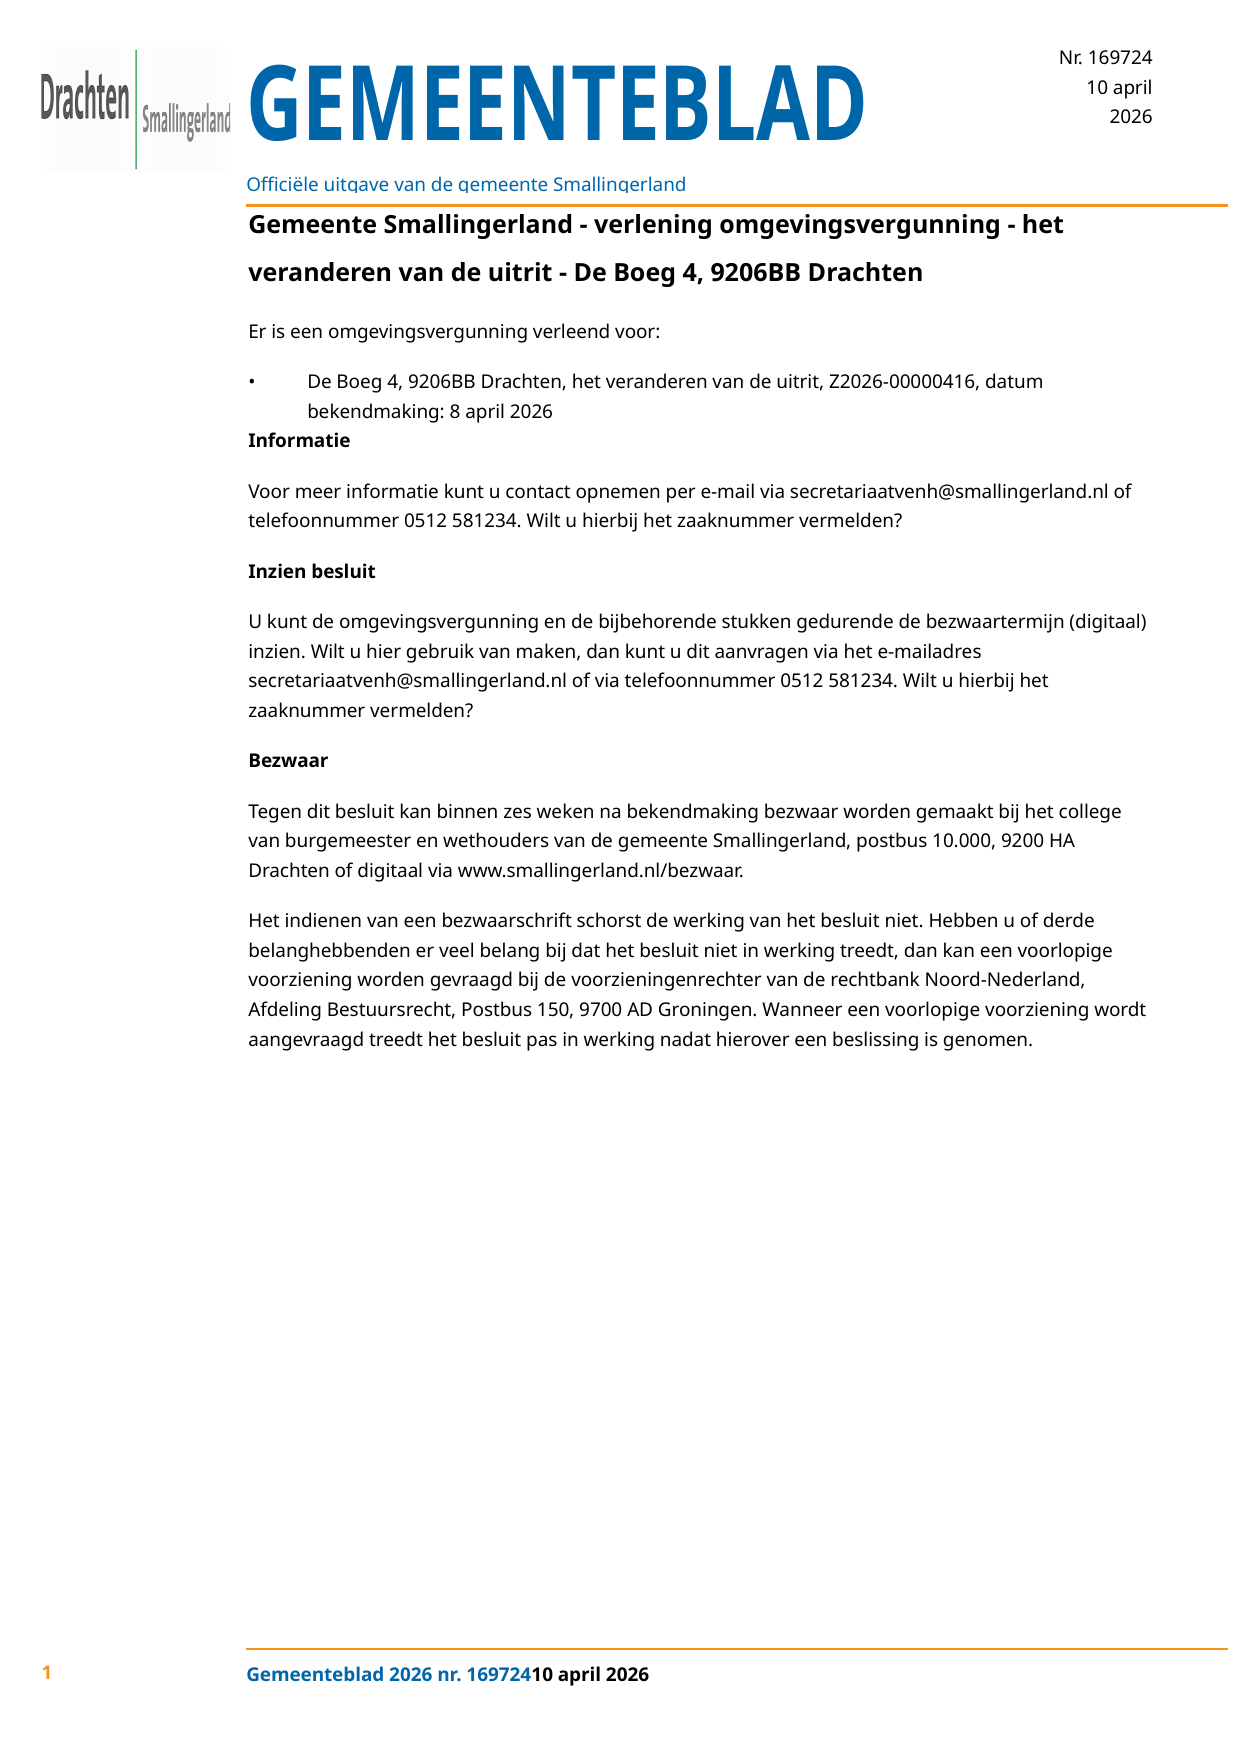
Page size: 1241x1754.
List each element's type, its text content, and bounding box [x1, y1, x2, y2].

list De Boeg 4, 9206BB Drachten, het veranderen van de uitrit, Z2026-00000416, datum bekendmaking: 8 april 2026 [248, 368, 1152, 424]
text U kunt de omgevingsvergunning en de bijbehorende stukken gedurende de bezwaartermijn (digitaal) inzien. Wilt u hier gebruik van maken, dan kunt u dit aanvragen via het e-mailadres secretariaatvenh@smallingerland.nl of via telefoonnummer 0512 581234. Wilt u hierbij het zaaknummer vermelden? [248, 608, 1152, 723]
picture [41, 47, 231, 172]
text Voor meer informatie kunt u contact opnemen per e-mail via secretariaatvenh@smallingerland.nl of telefoonnummer 0512 581234. Wilt u hierbij het zaaknummer vermelden? [248, 478, 1152, 533]
text Informatie [248, 427, 1152, 453]
text Tegen dit besluit kan binnen zes weken na bekendmaking bezwaar worden gemaakt bij het college van burgemeester en wethouders van de gemeente Smallingerland, postbus 10.000, 9200 HA Drachten of digitaal via www.smallingerland.nl/bezwaar. [248, 798, 1152, 883]
text Inzien besluit [248, 558, 1152, 584]
text Bezwaar [248, 747, 1152, 773]
text Gemeente Smallingerland - verlening omgevingsvergunning - het veranderen van de uitrit - De Boeg 4, 9206BB Drachten [248, 207, 1152, 288]
text Er is een omgevingsvergunning verleend voor: [248, 318, 1152, 344]
text Het indienen van een bezwaarschrift schorst de werking van het besluit niet. Hebben u of derde belanghebbenden er veel belang bij dat het besluit niet in werking treedt, dan kan een voorlopige voorziening worden gevraagd bij de voorzieningenrechter van de rechtbank Noord-Nederland, Afdeling Bestuursrecht, Postbus 150, 9700 AD Groningen. Wanneer een voorlopige voorziening wordt aangevraagd treedt het besluit pas in werking nadat hierover een beslissing is genomen. [248, 907, 1152, 1052]
